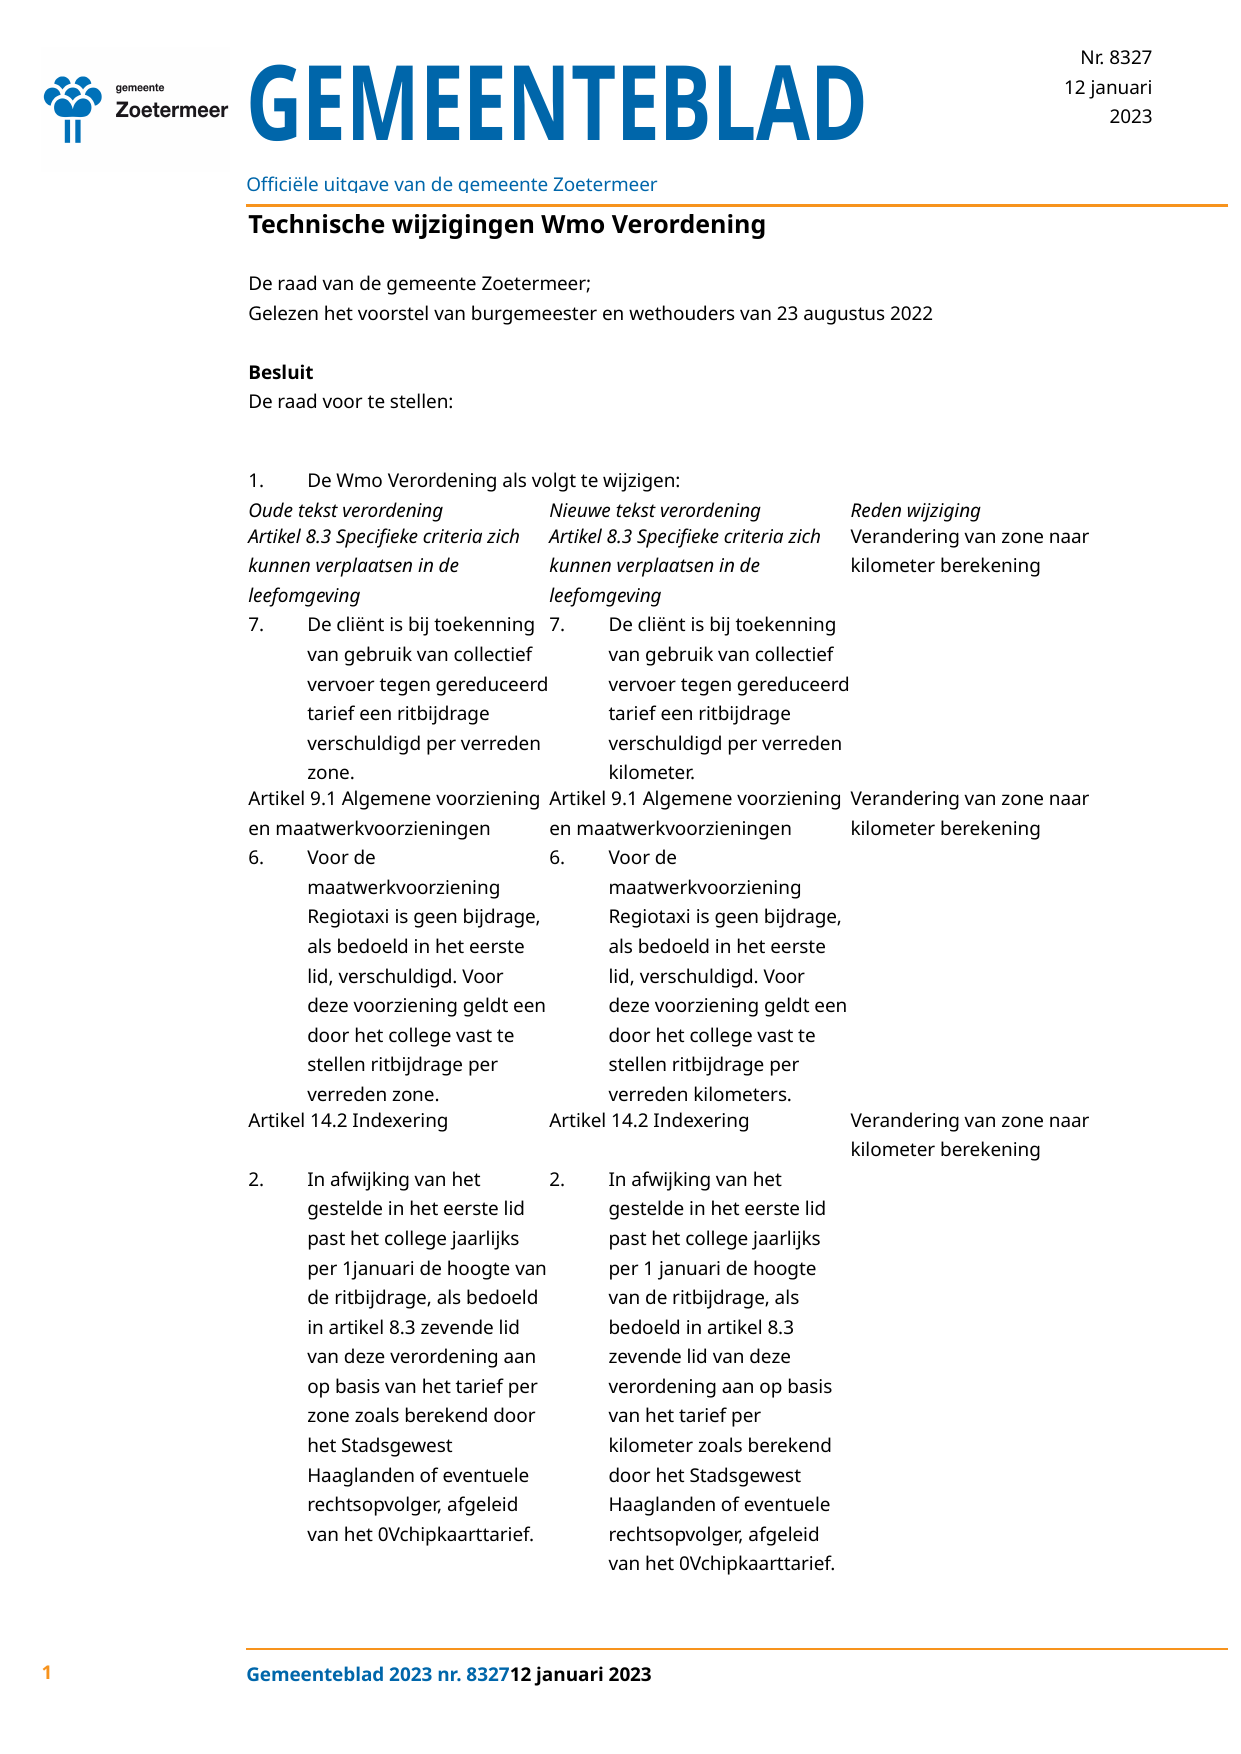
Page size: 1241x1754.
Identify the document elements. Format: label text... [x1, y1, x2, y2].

text Besluit [248, 359, 1152, 385]
table_cell Verandering van zone naar kilometer berekening [850, 785, 1152, 1107]
table_cell Artikel 9.1 Algemene voorziening en maatwerkvoorzieningen Voor de maatwerkvoorziening Regiotaxi is geen bijdrage, als bedoeld in het eerste lid, verschuldigd. Voor deze voorziening geldt een door het college vast te stellen ritbijdrage per verreden kilometers. [549, 785, 850, 1107]
table_cell Verandering van zone naar kilometer berekening [850, 1107, 1152, 1576]
text De raad van de gemeente Zoetermeer; [248, 270, 1152, 296]
table_cell Verandering van zone naar kilometer berekening [850, 523, 1152, 785]
text Gelezen het voorstel van burgemeester en wethouders van 23 augustus 2022 [248, 300, 1152, 326]
table_header Nieuwe tekst verordening [549, 497, 850, 523]
text De raad voor te stellen: [248, 389, 1152, 414]
table_cell Artikel 9.1 Algemene voorziening en maatwerkvoorzieningen Voor de maatwerkvoorziening Regiotaxi is geen bijdrage, als bedoeld in het eerste lid, verschuldigd. Voor deze voorziening geldt een door het college vast te stellen ritbijdrage per verreden zone. [248, 785, 549, 1107]
table_header Reden wijziging [850, 497, 1152, 523]
list De Wmo Verordening als volgt te wijzigen: [248, 467, 1152, 493]
table_cell Artikel 14.2 Indexering In afwijking van het gestelde in het eerste lid past het college jaarlijks per 1januari de hoogte van de ritbijdrage, als bedoeld in artikel 8.3 zevende lid van deze verordening aan op basis van het tarief per zone zoals berekend door het Stadsgewest Haaglanden of eventuele rechtsopvolger, afgeleid van het 0Vchipkaarttarief. [248, 1107, 549, 1576]
table_cell Artikel 8.3 Specifieke criteria zich kunnen verplaatsen in de leefomgeving De cliënt is bij toekenning van gebruik van collectief vervoer tegen gereduceerd tarief een ritbijdrage verschuldigd per verreden zone. [248, 523, 549, 785]
text Technische wijzigingen Wmo Verordening [248, 207, 1152, 241]
picture [41, 47, 231, 172]
table_header Oude tekst verordening [248, 497, 549, 523]
table_cell Artikel 8.3 Specifieke criteria zich kunnen verplaatsen in de leefomgeving De cliënt is bij toekenning van gebruik van collectief vervoer tegen gereduceerd tarief een ritbijdrage verschuldigd per verreden kilometer. [549, 523, 850, 785]
table_cell Artikel 14.2 Indexering In afwijking van het gestelde in het eerste lid past het college jaarlijks per 1 januari de hoogte van de ritbijdrage, als bedoeld in artikel 8.3 zevende lid van deze verordening aan op basis van het tarief per kilometer zoals berekend door het Stadsgewest Haaglanden of eventuele rechtsopvolger, afgeleid van het 0Vchipkaarttarief. [549, 1107, 850, 1576]
